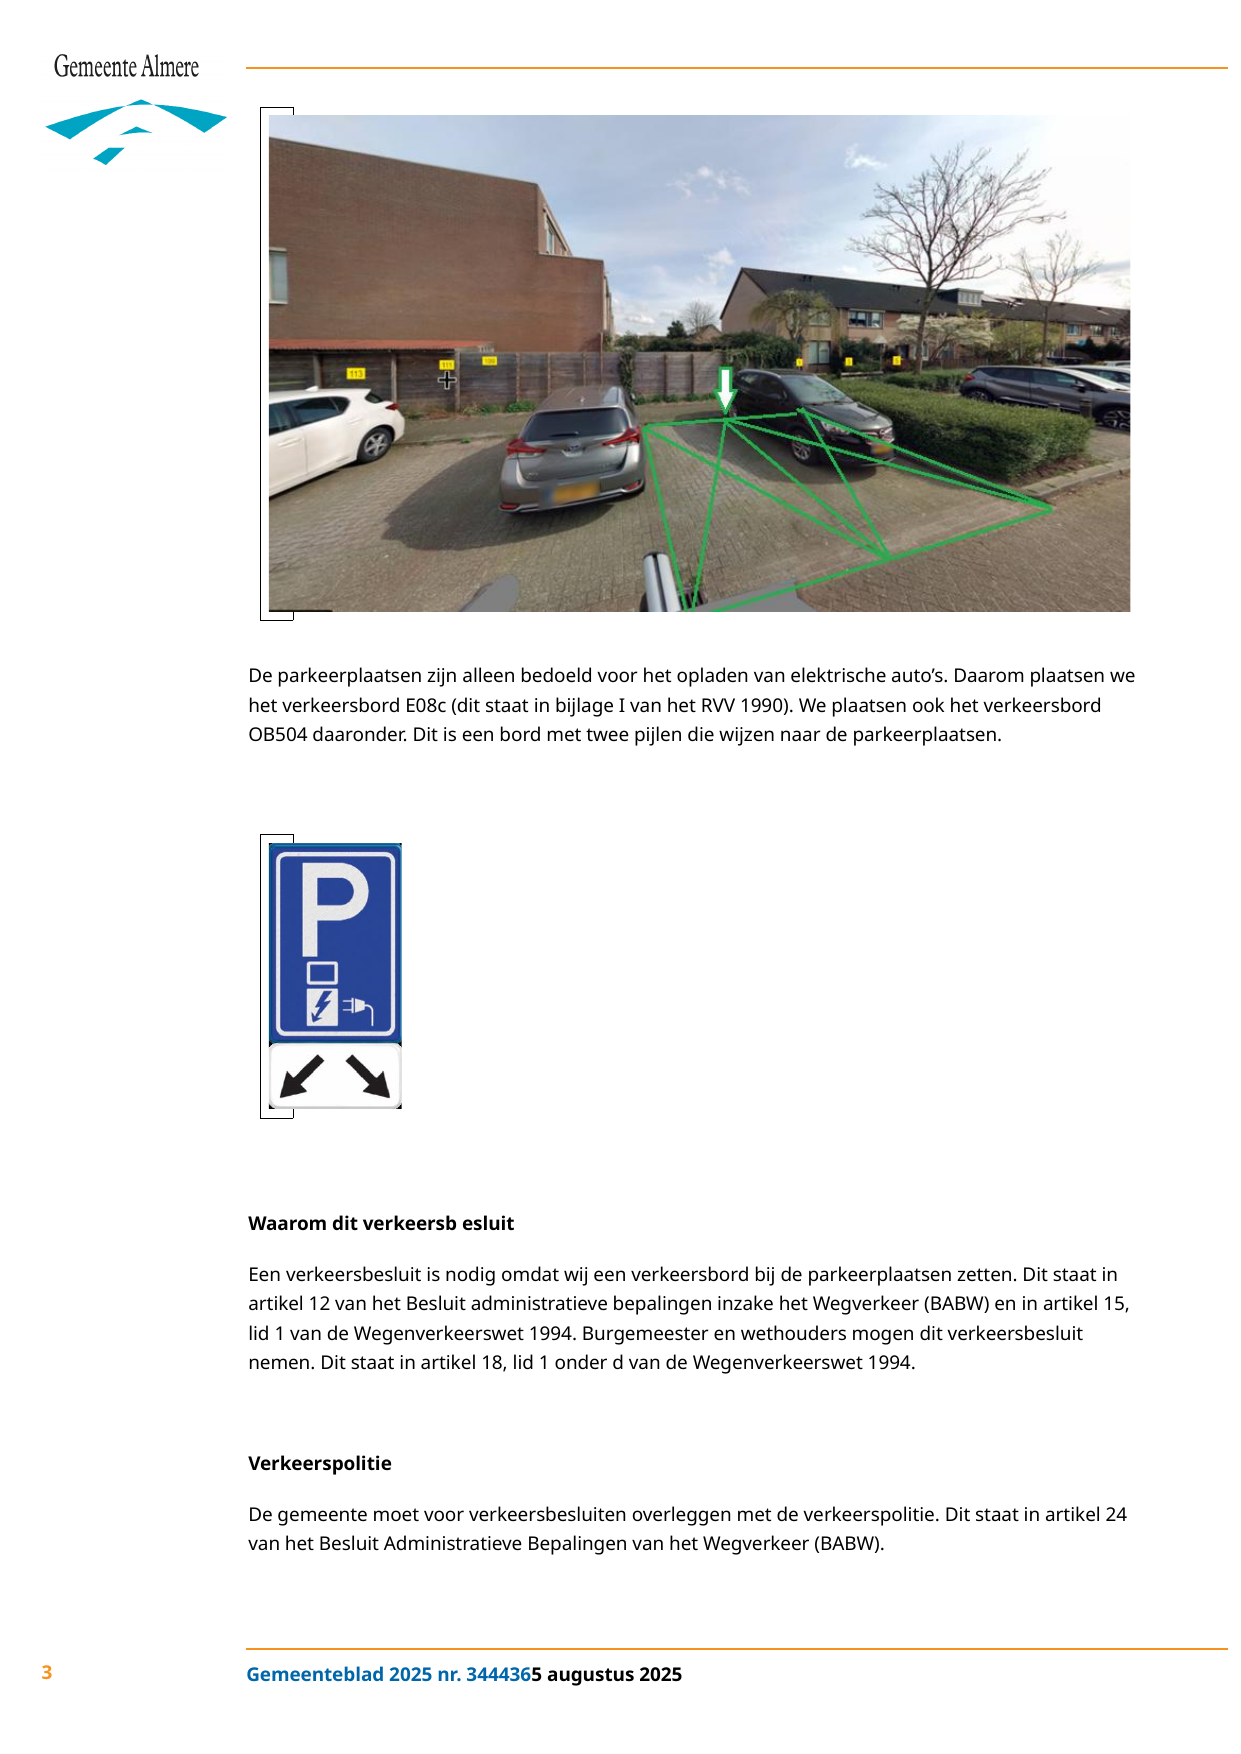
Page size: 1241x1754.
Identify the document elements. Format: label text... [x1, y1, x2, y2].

text Verkeerspolitie [248, 1450, 1152, 1476]
picture [268, 115, 1131, 612]
picture [41, 47, 231, 172]
text Een verkeersbesluit is nodig omdat wij een verkeersbord bij de parkeerplaatsen zetten. Dit staat in artikel 12 van het Besluit administratieve bepalingen inzake het Wegverkeer (BABW) en in artikel 15, lid 1 van de Wegenverkeerswet 1994. Burgemeester en wethouders mogen dit verkeersbesluit nemen. Dit staat in artikel 18, lid 1 onder d van de Wegenverkeerswet 1994. [248, 1261, 1152, 1375]
text De gemeente moet voor verkeersbesluiten overleggen met de verkeerspolitie. Dit staat in artikel 24 van het Besluit Administratieve Bepalingen van het Wegverkeer (BABW). [248, 1501, 1152, 1556]
text De parkeerplaatsen zijn alleen bedoeld voor het opladen van elektrische auto’s. Daarom plaatsen we het verkeersbord E08c (dit staat in bijlage I van het RVV 1990). We plaatsen ook het verkeersbord OB504 daaronder. Dit is een bord met twee pijlen die wijzen naar de parkeerplaatsen. [248, 662, 1152, 747]
text Waarom dit verkeersb esluit [248, 1210, 1152, 1236]
picture [268, 843, 402, 1109]
